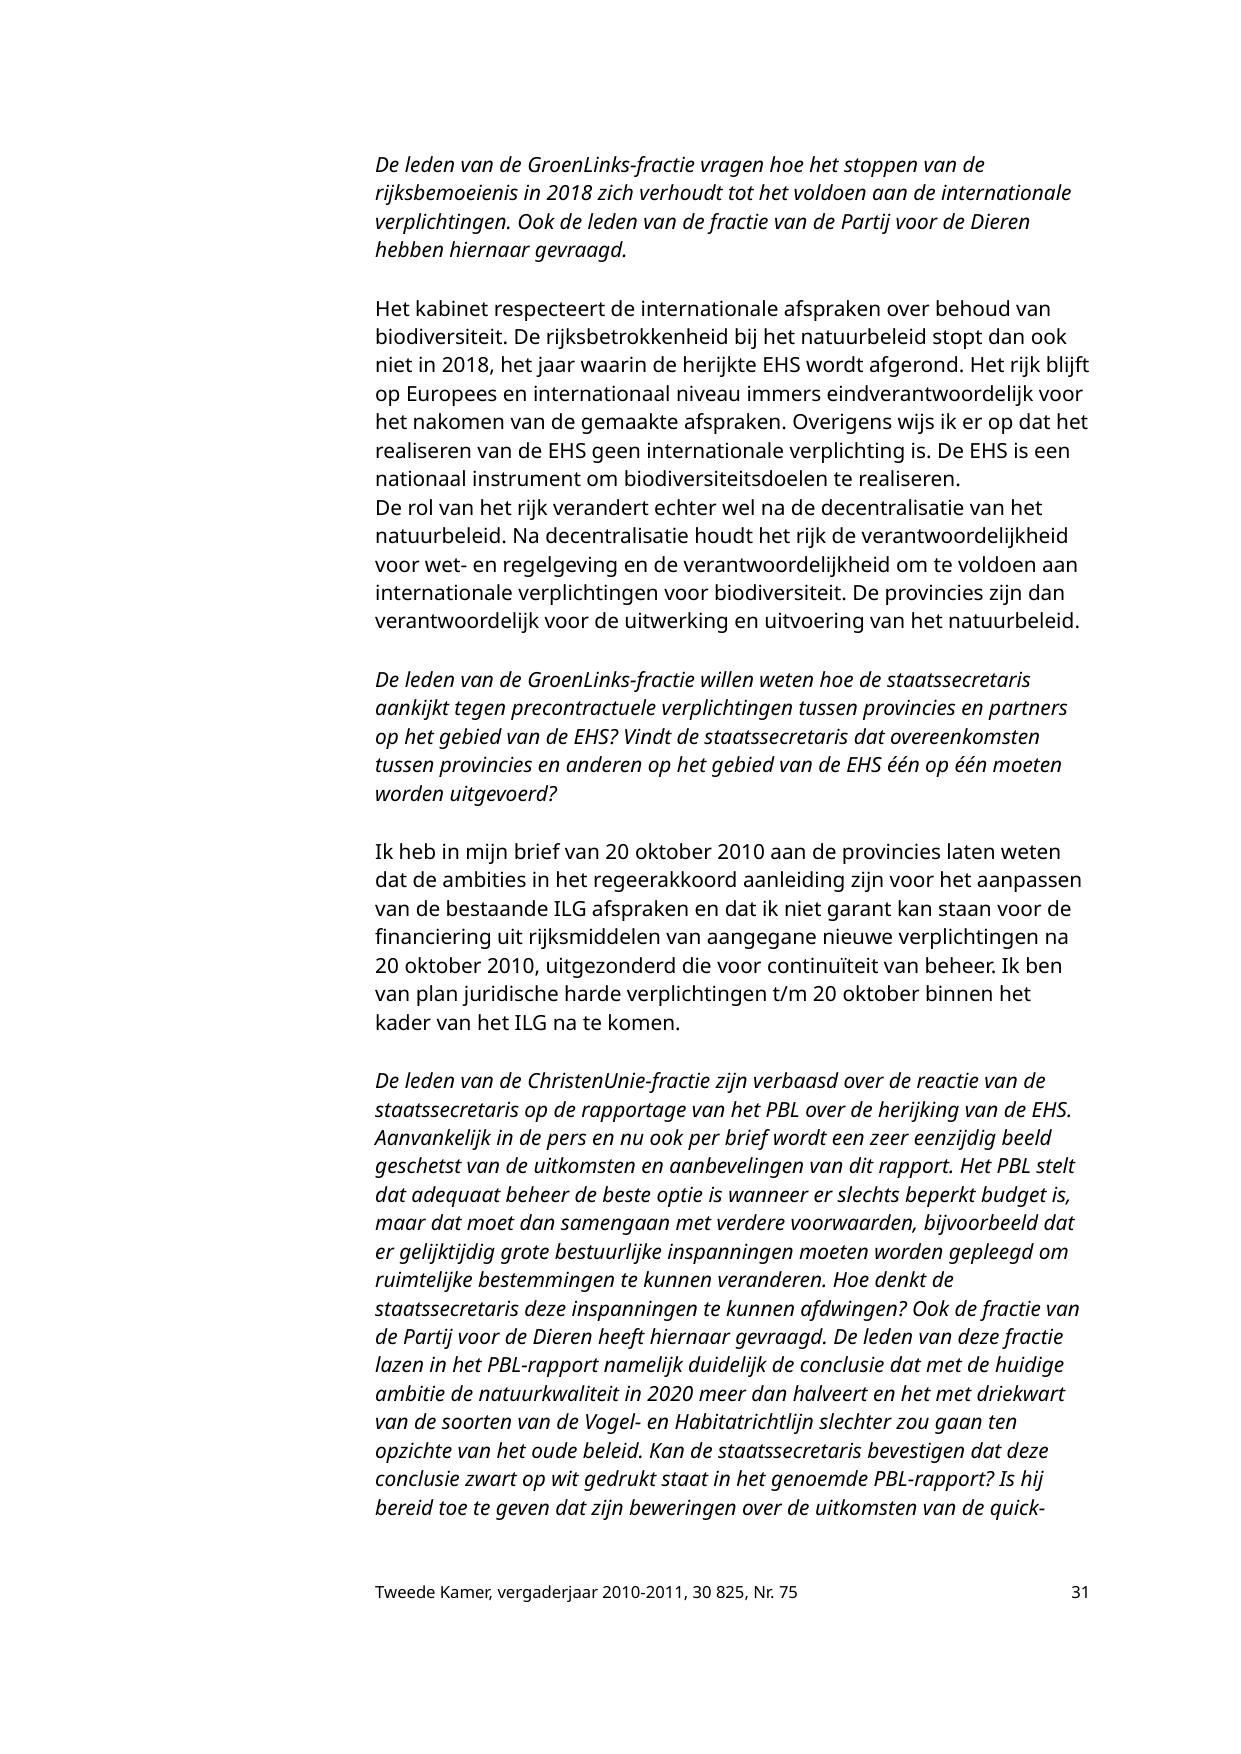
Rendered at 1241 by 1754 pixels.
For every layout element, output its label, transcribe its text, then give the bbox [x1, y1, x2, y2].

text De rol van het rijk verandert echter wel na de decentralisatie van het natuurbeleid. Na decentralisatie houdt het rijk de verantwoordelijkheid voor wet- en regelgeving en de verantwoordelijkheid om te voldoen aan internationale verplichtingen voor biodiversiteit. De provincies zijn dan verantwoordelijk voor de uitwerking en uitvoering van het natuurbeleid. [375, 493, 1090, 635]
text Ik heb in mijn brief van 20 oktober 2010 aan de provincies laten weten dat de ambities in het regeerakkoord aanleiding zijn voor het aanpassen van de bestaande ILG afspraken en dat ik niet garant kan staan voor de financiering uit rijksmiddelen van aangegane nieuwe verplichtingen na 20 oktober 2010, uitgezonderd die voor continuïteit van beheer. Ik ben van plan juridische harde verplichtingen t/m 20 oktober binnen het kader van het ILG na te komen. [375, 837, 1090, 1036]
text De leden van de GroenLinks-fractie willen weten hoe de staatssecretaris aankijkt tegen precontractuele verplichtingen tussen provincies en partners op het gebied van de EHS? Vindt de staatssecretaris dat overeenkomsten tussen provincies en anderen op het gebied van de EHS één op één moeten worden uitgevoerd? [375, 665, 1090, 807]
text Het kabinet respecteert de internationale afspraken over behoud van biodiversiteit. De rijksbetrokkenheid bij het natuurbeleid stopt dan ook niet in 2018, het jaar waarin de herijkte EHS wordt afgerond. Het rijk blijft op Europees en internationaal niveau immers eindverantwoordelijk voor het nakomen van de gemaakte afspraken. Overigens wijs ik er op dat het realiseren van de EHS geen internationale verplichting is. De EHS is een nationaal instrument om biodiversiteitsdoelen te realiseren. [375, 294, 1090, 493]
text De leden van de ChristenUnie-fractie zijn verbaasd over de reactie van de staatssecretaris op de rapportage van het PBL over de herijking van de EHS. Aanvankelijk in de pers en nu ook per brief wordt een zeer eenzijdig beeld geschetst van de uitkomsten en aanbevelingen van dit rapport. Het PBL stelt dat adequaat beheer de beste optie is wanneer er slechts beperkt budget is, maar dat moet dan samengaan met verdere voorwaarden, bijvoorbeeld dat er gelijktijdig grote bestuurlijke inspanningen moeten worden gepleegd om ruimtelijke bestemmingen te kunnen veranderen. Hoe denkt de staatssecretaris deze inspanningen te kunnen afdwingen? Ook de fractie van de Partij voor de Dieren heeft hiernaar gevraagd. De leden van deze fractie lazen in het PBL-rapport namelijk duidelijk de conclusie dat met de huidige ambitie de natuurkwaliteit in 2020 meer dan halveert en het met driekwart van de soorten van de Vogel- en Habitatrichtlijn slechter zou gaan ten opzichte van het oude beleid. Kan de staatssecretaris bevestigen dat deze conclusie zwart op wit gedrukt staat in het genoemde PBL-rapport? Is hij bereid toe te geven dat zijn beweringen over de uitkomsten van de quick- [375, 1066, 1090, 1521]
text De leden van de GroenLinks-fractie vragen hoe het stoppen van de rijksbemoeienis in 2018 zich verhoudt tot het voldoen aan de internationale verplichtingen. Ook de leden van de fractie van de Partij voor de Dieren hebben hiernaar gevraagd. [375, 150, 1090, 264]
